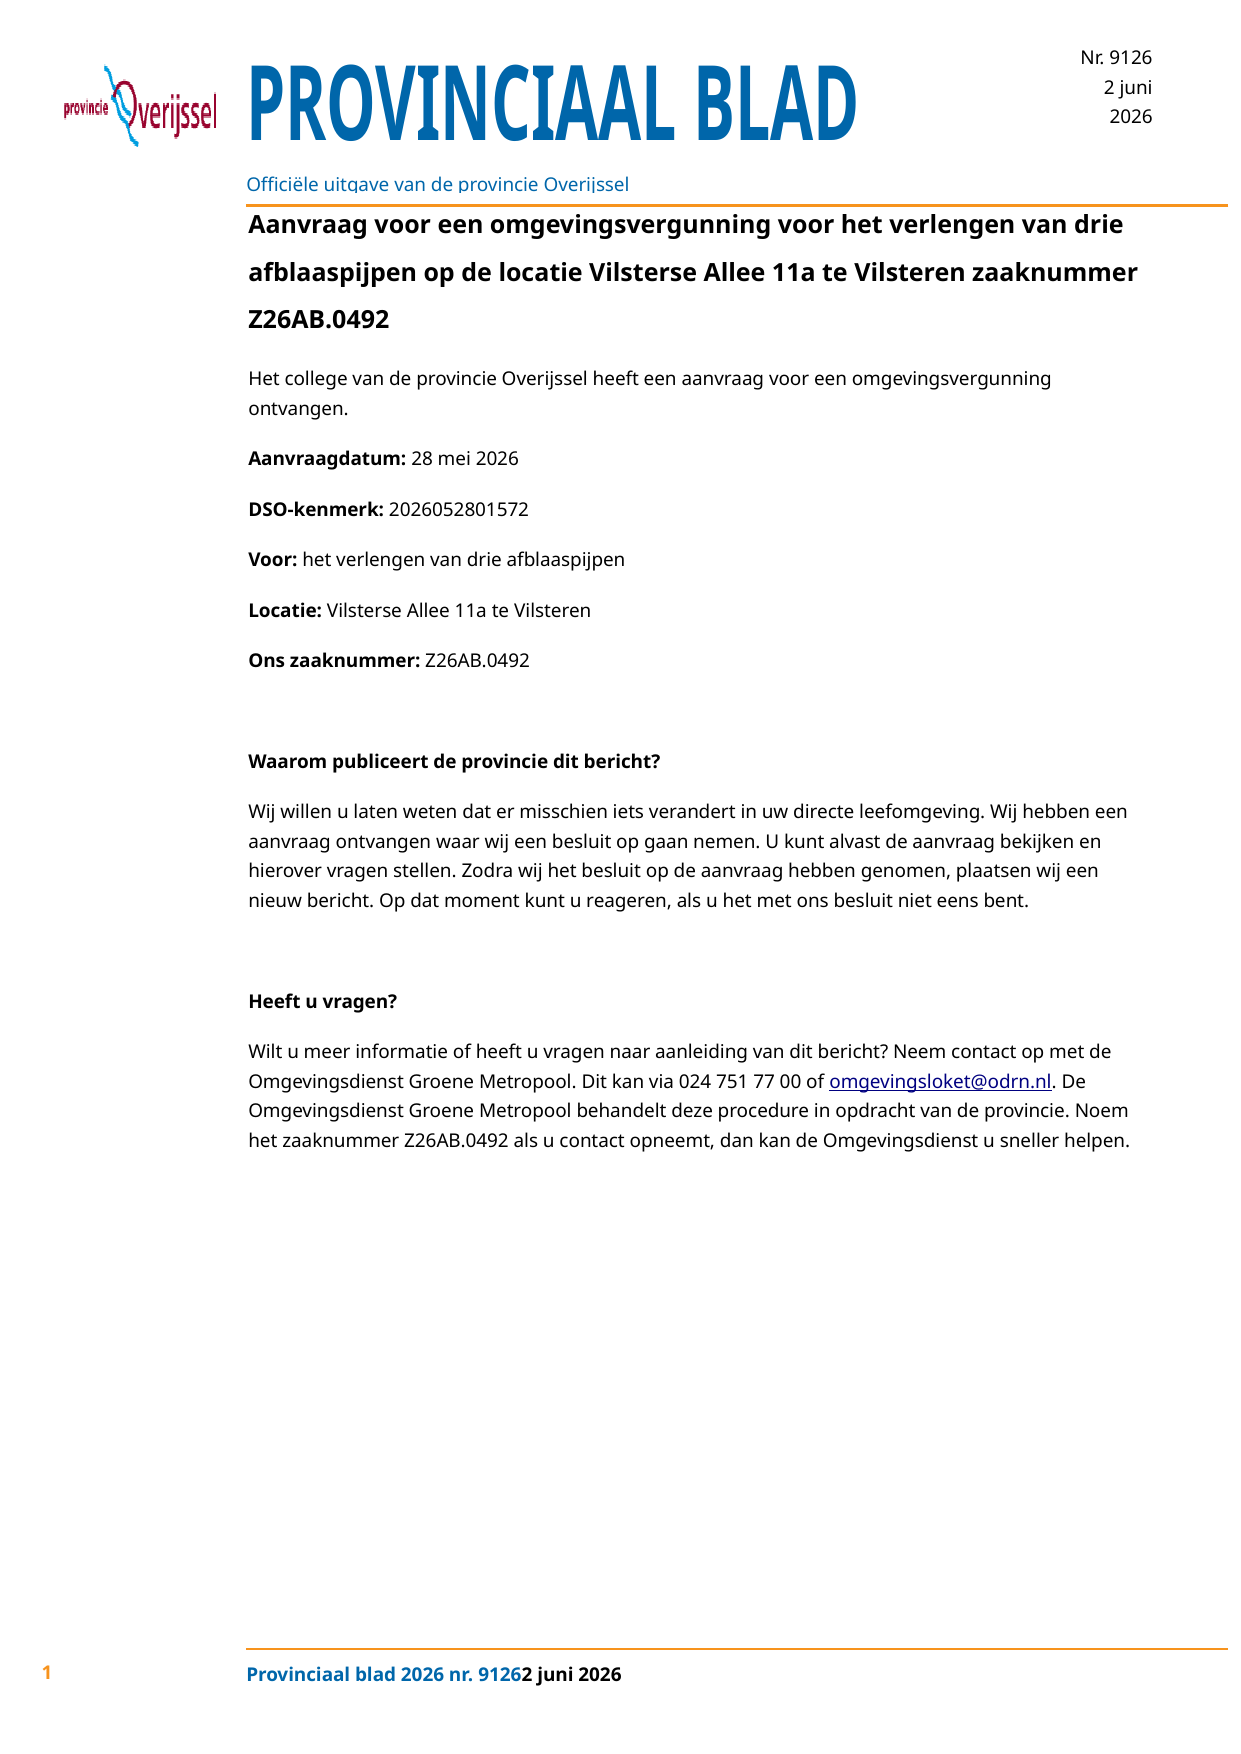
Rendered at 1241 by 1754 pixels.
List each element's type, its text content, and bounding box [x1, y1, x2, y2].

text Voor: het verlengen van drie afblaaspijpen [248, 546, 1152, 572]
picture [41, 47, 231, 172]
text Wij willen u laten weten dat er misschien iets verandert in uw directe leefomgeving. Wij hebben een aanvraag ontvangen waar wij een besluit op gaan nemen. U kunt alvast de aanvraag bekijken en hierover vragen stellen. Zodra wij het besluit op de aanvraag hebben genomen, plaatsen wij een nieuw bericht. Op dat moment kunt u reageren, als u het met ons besluit niet eens bent. [248, 798, 1152, 913]
text Aanvraagdatum: 28 mei 2026 [248, 446, 1152, 471]
text Het college van de provincie Overijssel heeft een aanvraag voor een omgevingsvergunning ontvangen. [248, 366, 1152, 421]
text Wilt u meer informatie of heeft u vragen naar aanleiding van dit bericht? Neem contact op met de Omgevingsdienst Groene Metropool. Dit kan via 024 751 77 00 of omgevingsloket@odrn.nl. De Omgevingsdienst Groene Metropool behandelt deze procedure in opdracht van de provincie. Noem het zaaknummer Z26AB.0492 als u contact opneemt, dan kan de Omgevingsdienst u sneller helpen. [248, 1038, 1152, 1153]
text Waarom publiceert de provincie dit bericht? [248, 748, 1152, 774]
text Aanvraag voor een omgevingsvergunning voor het verlengen van drie afblaaspijpen op de locatie Vilsterse Allee 11a te Vilsteren zaaknummer Z26AB.0492 [248, 207, 1152, 336]
text Ons zaaknummer: Z26AB.0492 [248, 647, 1152, 673]
text Heeft u vragen? [248, 988, 1152, 1014]
text DSO-kenmerk: 2026052801572 [248, 496, 1152, 522]
text Locatie: Vilsterse Allee 11a te Vilsteren [248, 597, 1152, 622]
